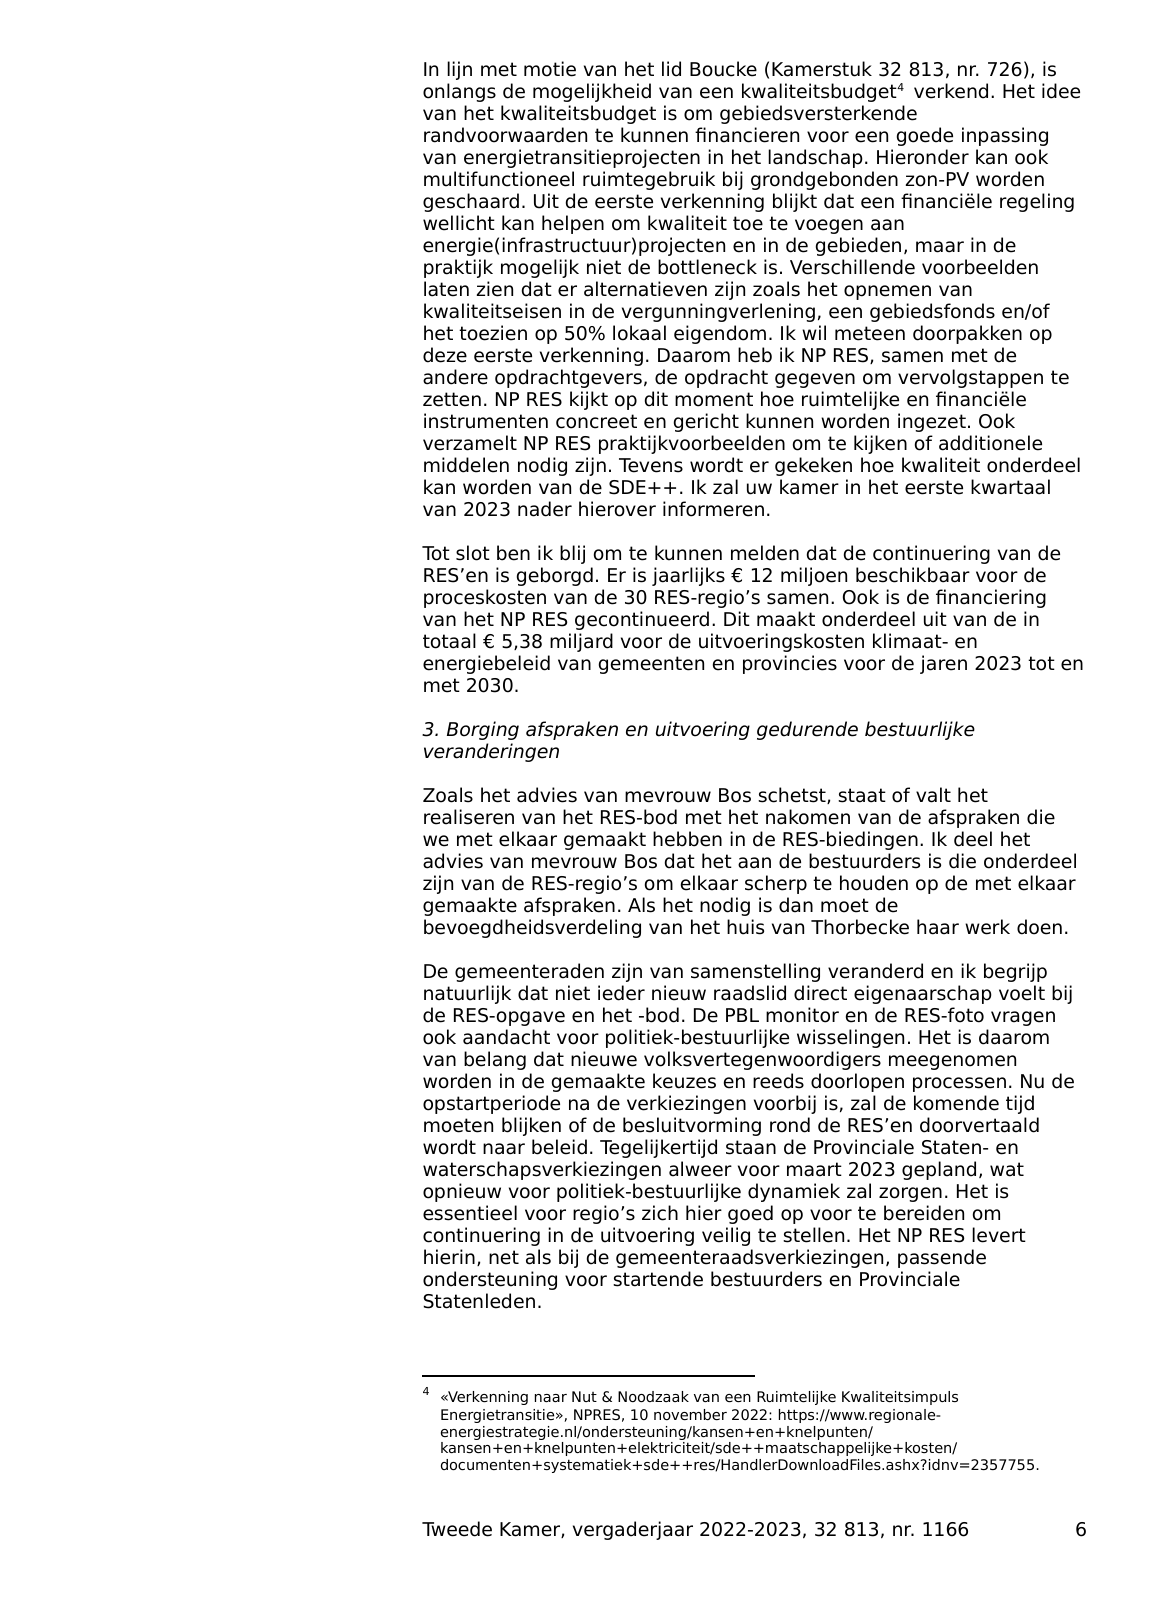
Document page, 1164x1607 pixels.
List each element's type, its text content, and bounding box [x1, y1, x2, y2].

text De gemeenteraden zijn van samenstelling veranderd en ik begrijp natuurlijk dat niet ieder nieuw raadslid direct eigenaarschap voelt bij de RES-opgave en het -bod. De PBL monitor en de RES-foto vragen ook aandacht voor politiek-bestuurlijke wisselingen. Het is daarom van belang dat nieuwe volksvertegenwoordigers meegenomen worden in de gemaakte keuzes en reeds doorlopen processen. Nu de opstartperiode na de verkiezingen voorbij is, zal de komende tijd moeten blijken of de besluitvorming rond de RES’en doorvertaald wordt naar beleid. Tegelijkertijd staan de Provinciale Staten- en waterschapsverkiezingen alweer voor maart 2023 gepland, wat opnieuw voor politiek-bestuurlijke dynamiek zal zorgen. Het is essentieel voor regio’s zich hier goed op voor te bereiden om continuering in de uitvoering veilig te stellen. Het NP RES levert hierin, net als bij de gemeenteraadsverkiezingen, passende ondersteuning voor startende bestuurders en Provinciale Statenleden. [422, 961, 1087, 1313]
text «Verkenning naar Nut & Noodzaak van een Ruimtelijke Kwaliteitsimpuls Energietransitie», NPRES, 10 november 2022: https://www.regionale-energiestrategie.nl/ondersteuning/kansen+en+knelpunten/kansen+en+knelpunten+elektriciteit/sde++maatschappelijke+kosten/documenten+systematiek+sde++res/HandlerDownloadFiles.ashx?idnv=2357755. [422, 1385, 1087, 1474]
text In lijn met motie van het lid Boucke (Kamerstuk 32 813, nr. 726), is onlangs de mogelijkheid van een kwaliteitsbudget verkend. Het idee van het kwaliteitsbudget is om gebiedsversterkende randvoorwaarden te kunnen financieren voor een goede inpassing van energietransitieprojecten in het landschap. Hieronder kan ook multifunctioneel ruimtegebruik bij grondgebonden zon-PV worden geschaard. Uit de eerste verkenning blijkt dat een financiële regeling wellicht kan helpen om kwaliteit toe te voegen aan energie(infrastructuur)projecten en in de gebieden, maar in de praktijk mogelijk niet de bottleneck is. Verschillende voorbeelden laten zien dat er alternatieven zijn zoals het opnemen van kwaliteitseisen in de vergunningverlening, een gebiedsfonds en/of het toezien op 50% lokaal eigendom. Ik wil meteen doorpakken op deze eerste verkenning. Daarom heb ik NP RES, samen met de andere opdrachtgevers, de opdracht gegeven om vervolgstappen te zetten. NP RES kijkt op dit moment hoe ruimtelijke en financiële instrumenten concreet en gericht kunnen worden ingezet. Ook verzamelt NP RES praktijkvoorbeelden om te kijken of additionele middelen nodig zijn. Tevens wordt er gekeken hoe kwaliteit onderdeel kan worden van de SDE++. Ik zal uw kamer in het eerste kwartaal van 2023 nader hierover informeren. [422, 59, 1087, 521]
text Zoals het advies van mevrouw Bos schetst, staat of valt het realiseren van het RES-bod met het nakomen van de afspraken die we met elkaar gemaakt hebben in de RES-biedingen. Ik deel het advies van mevrouw Bos dat het aan de bestuurders is die onderdeel zijn van de RES-regio’s om elkaar scherp te houden op de met elkaar gemaakte afspraken. Als het nodig is dan moet de bevoegdheidsverdeling van het huis van Thorbecke haar werk doen. [422, 785, 1087, 939]
text Tot slot ben ik blij om te kunnen melden dat de continuering van de RES’en is geborgd. Er is jaarlijks € 12 miljoen beschikbaar voor de proceskosten van de 30 RES-regio’s samen. Ook is de financiering van het NP RES gecontinueerd. Dit maakt onderdeel uit van de in totaal € 5,38 miljard voor de uitvoeringskosten klimaat- en energiebeleid van gemeenten en provincies voor de jaren 2023 tot en met 2030. [422, 543, 1087, 697]
subtitle 3. Borging afspraken en uitvoering gedurende bestuurlijke veranderingen [422, 719, 1087, 763]
